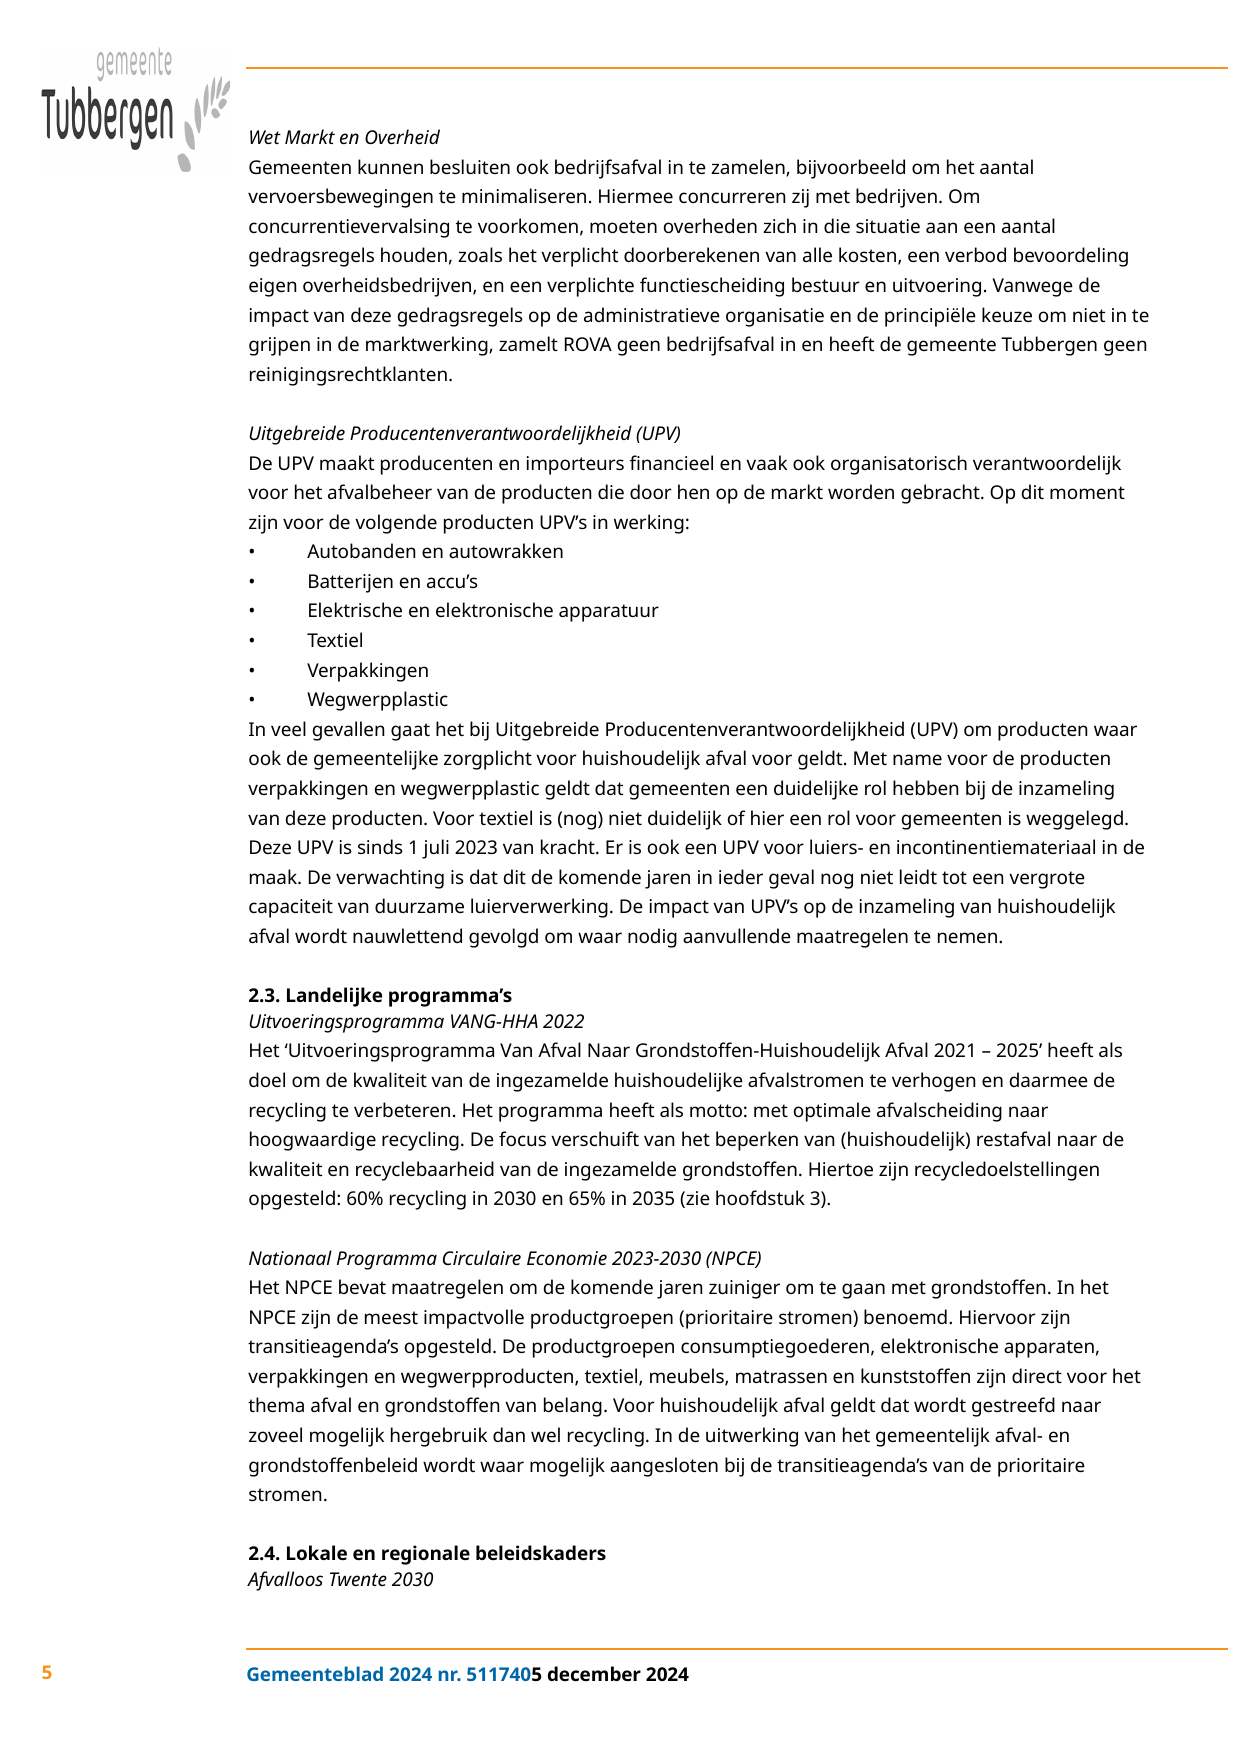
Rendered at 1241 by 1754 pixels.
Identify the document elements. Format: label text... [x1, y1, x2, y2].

list Batterijen en accu’s [248, 568, 1152, 594]
text 2.4. Lokale en regionale beleidskaders [248, 1541, 1152, 1566]
text Gemeenten kunnen besluiten ook bedrijfsafval in te zamelen, bijvoorbeeld om het aantal vervoersbewegingen te minimaliseren. Hiermee concurreren zij met bedrijven. Om concurrentievervalsing te voorkomen, moeten overheden zich in die situatie aan een aantal gedragsregels houden, zoals het verplicht doorberekenen van alle kosten, een verbod bevoordeling eigen overheidsbedrijven, en een verplichte functiescheiding bestuur en uitvoering. Vanwege de impact van deze gedragsregels op de administratieve organisatie en de principiële keuze om niet in te grijpen in de marktwerking, zamelt ROVA geen bedrijfsafval in en heeft de gemeente Tubbergen geen reinigingsrechtklanten. [248, 154, 1152, 387]
text Het ‘Uitvoeringsprogramma Van Afval Naar Grondstoffen-Huishoudelijk Afval 2021 – 2025’ heeft als doel om de kwaliteit van de ingezamelde huishoudelijke afvalstromen te verhogen en daarmee de recycling te verbeteren. Het programma heeft als motto: met optimale afvalscheiding naar hoogwaardige recycling. De focus verschuift van het beperken van (huishoudelijk) restafval naar de kwaliteit en recyclebaarheid van de ingezamelde grondstoffen. Hiertoe zijn recycledoelstellingen opgesteld: 60% recycling in 2030 en 65% in 2035 (zie hoofdstuk 3). [248, 1038, 1152, 1211]
text 2.3. Landelijke programma’s [248, 982, 1152, 1008]
list Autobanden en autowrakken [248, 538, 1152, 564]
text De UPV maakt producenten en importeurs financieel en vaak ook organisatorisch verantwoordelijk voor het afvalbeheer van de producten die door hen op de markt worden gebracht. Op dit moment zijn voor de volgende producten UPV’s in werking: [248, 450, 1152, 535]
text Wet Markt en Overheid [248, 124, 1152, 150]
list Verpakkingen [248, 657, 1152, 683]
list Textiel [248, 627, 1152, 653]
text Uitgebreide Producentenverantwoordelijkheid (UPV) [248, 420, 1152, 446]
text In veel gevallen gaat het bij Uitgebreide Producentenverantwoordelijkheid (UPV) om producten waar ook de gemeentelijke zorgplicht voor huishoudelijk afval voor geldt. Met name voor de producten verpakkingen en wegwerpplastic geldt dat gemeenten een duidelijke rol hebben bij de inzameling van deze producten. Voor textiel is (nog) niet duidelijk of hier een rol voor gemeenten is weggelegd. Deze UPV is sinds 1 juli 2023 van kracht. Er is ook een UPV voor luiers- en incontinentiemateriaal in de maak. De verwachting is dat dit de komende jaren in ieder geval nog niet leidt tot een vergrote capaciteit van duurzame luierverwerking. De impact van UPV’s op de inzameling van huishoudelijk afval wordt nauwlettend gevolgd om waar nodig aanvullende maatregelen te nemen. [248, 716, 1152, 949]
text Afvalloos Twente 2030 [248, 1566, 1152, 1592]
text Uitvoeringsprogramma VANG-HHA 2022 [248, 1008, 1152, 1034]
picture [41, 47, 231, 172]
list Elektrische en elektronische apparatuur [248, 598, 1152, 623]
list Wegwerpplastic [248, 686, 1152, 712]
text Nationaal Programma Circulaire Economie 2023-2030 (NPCE) [248, 1245, 1152, 1270]
text Het NPCE bevat maatregelen om de komende jaren zuiniger om te gaan met grondstoffen. In het NPCE zijn de meest impactvolle productgroepen (prioritaire stromen) benoemd. Hiervoor zijn transitieagenda’s opgesteld. De productgroepen consumptiegoederen, elektronische apparaten, verpakkingen en wegwerpproducten, textiel, meubels, matrassen en kunststoffen zijn direct voor het thema afval en grondstoffen van belang. Voor huishoudelijk afval geldt dat wordt gestreefd naar zoveel mogelijk hergebruik dan wel recycling. In de uitwerking van het gemeentelijk afval- en grondstoffenbeleid wordt waar mogelijk aangesloten bij de transitieagenda’s van de prioritaire stromen. [248, 1274, 1152, 1507]
